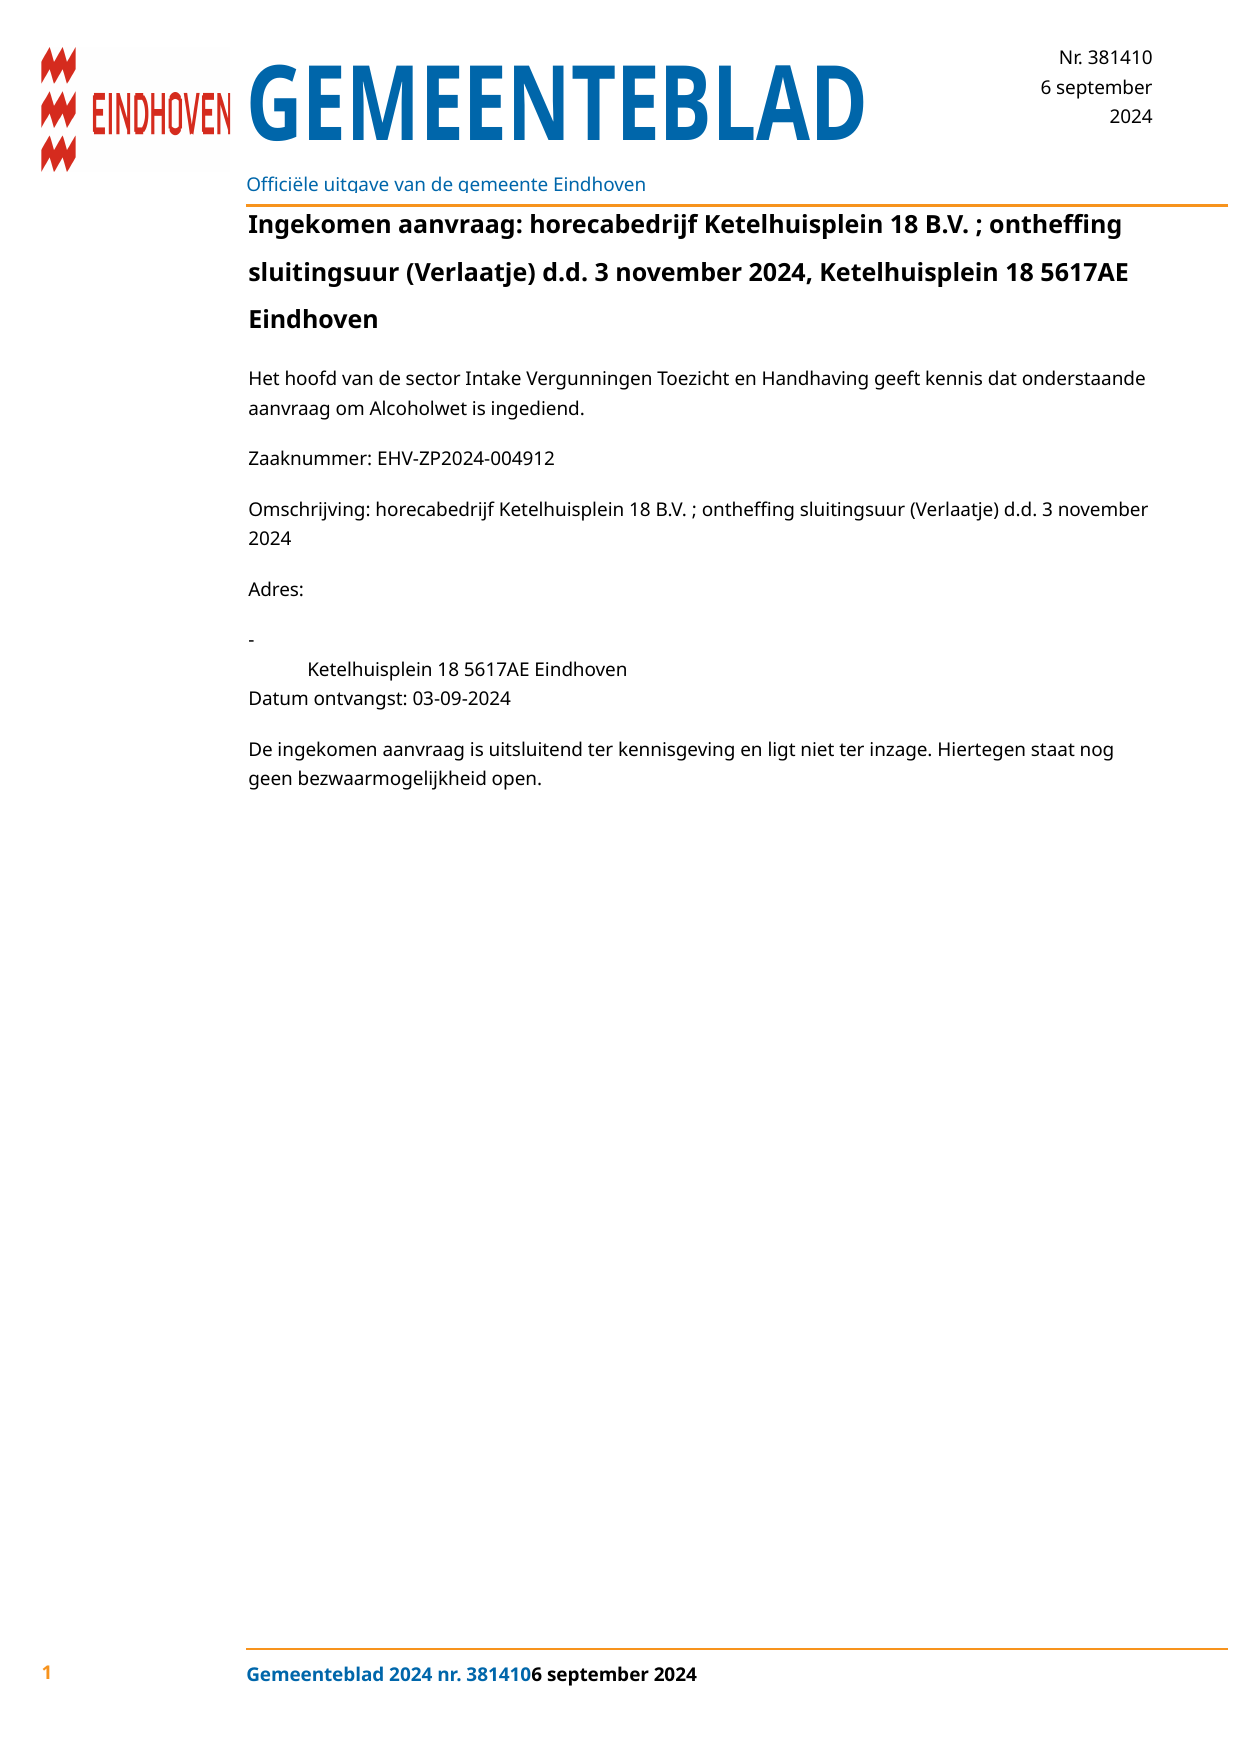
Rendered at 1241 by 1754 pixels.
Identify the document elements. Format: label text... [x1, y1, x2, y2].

text Omschrijving: horecabedrijf Ketelhuisplein 18 B.V. ; ontheffing sluitingsuur (Verlaatje) d.d. 3 november 2024 [248, 496, 1152, 551]
picture [41, 47, 231, 172]
list Ketelhuisplein 18 5617AE Eindhoven [248, 656, 1152, 682]
text Het hoofd van de sector Intake Vergunningen Toezicht en Handhaving geeft kennis dat onderstaande aanvraag om Alcoholwet is ingediend. [248, 366, 1152, 421]
text Adres: [248, 576, 1152, 602]
text Datum ontvangst: 03-09-2024 [248, 686, 1152, 711]
text De ingekomen aanvraag is uitsluitend ter kennisgeving en ligt niet ter inzage. Hiertegen staat nog geen bezwaarmogelijkheid open. [248, 736, 1152, 791]
text Ingekomen aanvraag: horecabedrijf Ketelhuisplein 18 B.V. ; ontheffing sluitingsuur (Verlaatje) d.d. 3 november 2024, Ketelhuisplein 18 5617AE Eindhoven [248, 207, 1152, 336]
text Zaaknummer: EHV-ZP2024-004912 [248, 446, 1152, 471]
